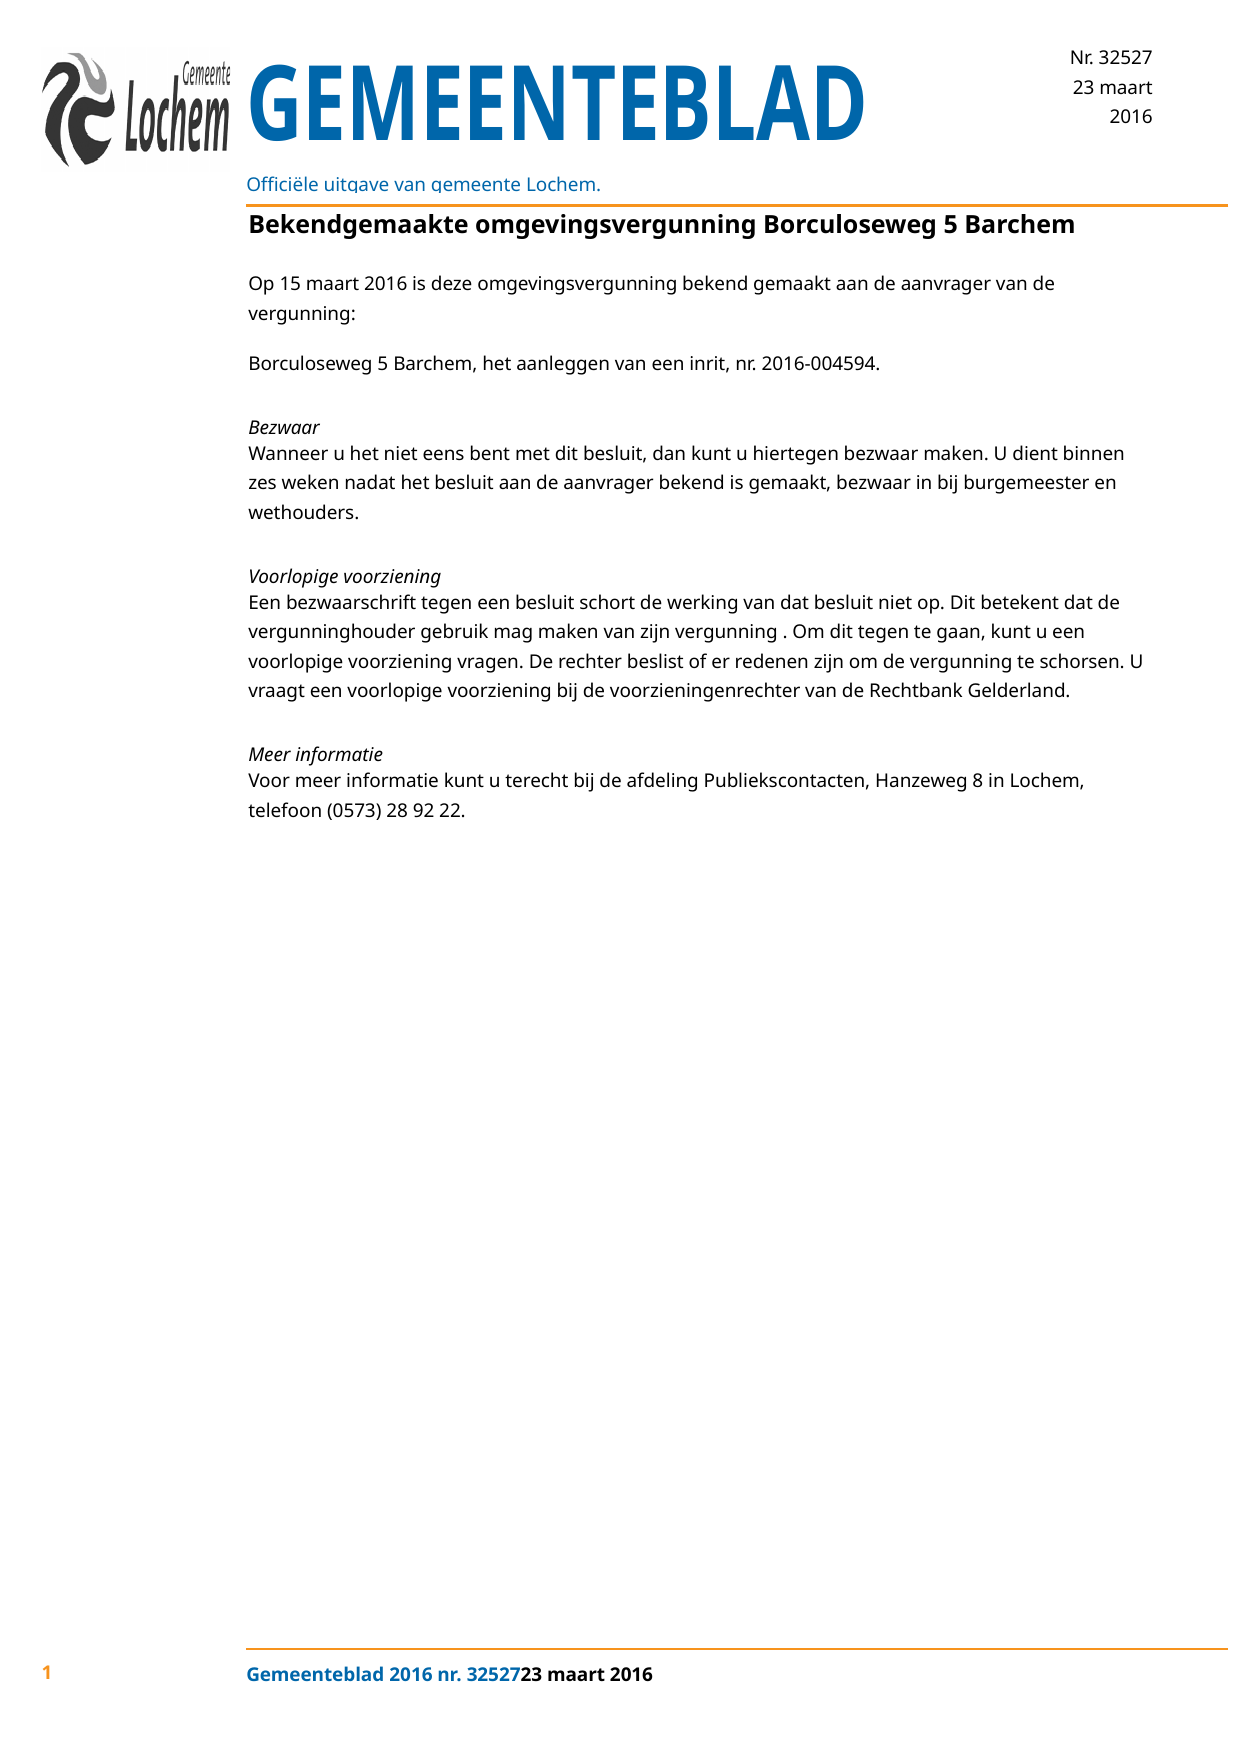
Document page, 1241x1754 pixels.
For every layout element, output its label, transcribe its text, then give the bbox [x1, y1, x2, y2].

text Op 15 maart 2016 is deze omgevingsvergunning bekend gemaakt aan de aanvrager van de vergunning: [248, 270, 1152, 326]
text Meer informatie [248, 742, 1152, 767]
text Voorlopige voorziening [248, 563, 1152, 589]
text Voor meer informatie kunt u terecht bij de afdeling Publiekscontacten, Hanzeweg 8 in Lochem, telefoon (0573) 28 92 22. [248, 767, 1152, 823]
text Bekendgemaakte omgevingsvergunning Borculoseweg 5 Barchem [248, 207, 1152, 241]
text Borculoseweg 5 Barchem, het aanleggen van een inrit, nr. 2016-004594. [248, 350, 1152, 376]
text Bezwaar [248, 414, 1152, 440]
text Een bezwaarschrift tegen een besluit schort de werking van dat besluit niet op. Dit betekent dat de vergunninghouder gebruik mag maken van zijn vergunning . Om dit tegen te gaan, kunt u een voorlopige voorziening vragen. De rechter beslist of er redenen zijn om de vergunning te schorsen. U vraagt een voorlopige voorziening bij de voorzieningenrechter van de Rechtbank Gelderland. [248, 589, 1152, 703]
picture [41, 47, 231, 172]
text Wanneer u het niet eens bent met dit besluit, dan kunt u hiertegen bezwaar maken. U dient binnen zes weken nadat het besluit aan de aanvrager bekend is gemaakt, bezwaar in bij burgemeester en wethouders. [248, 440, 1152, 525]
